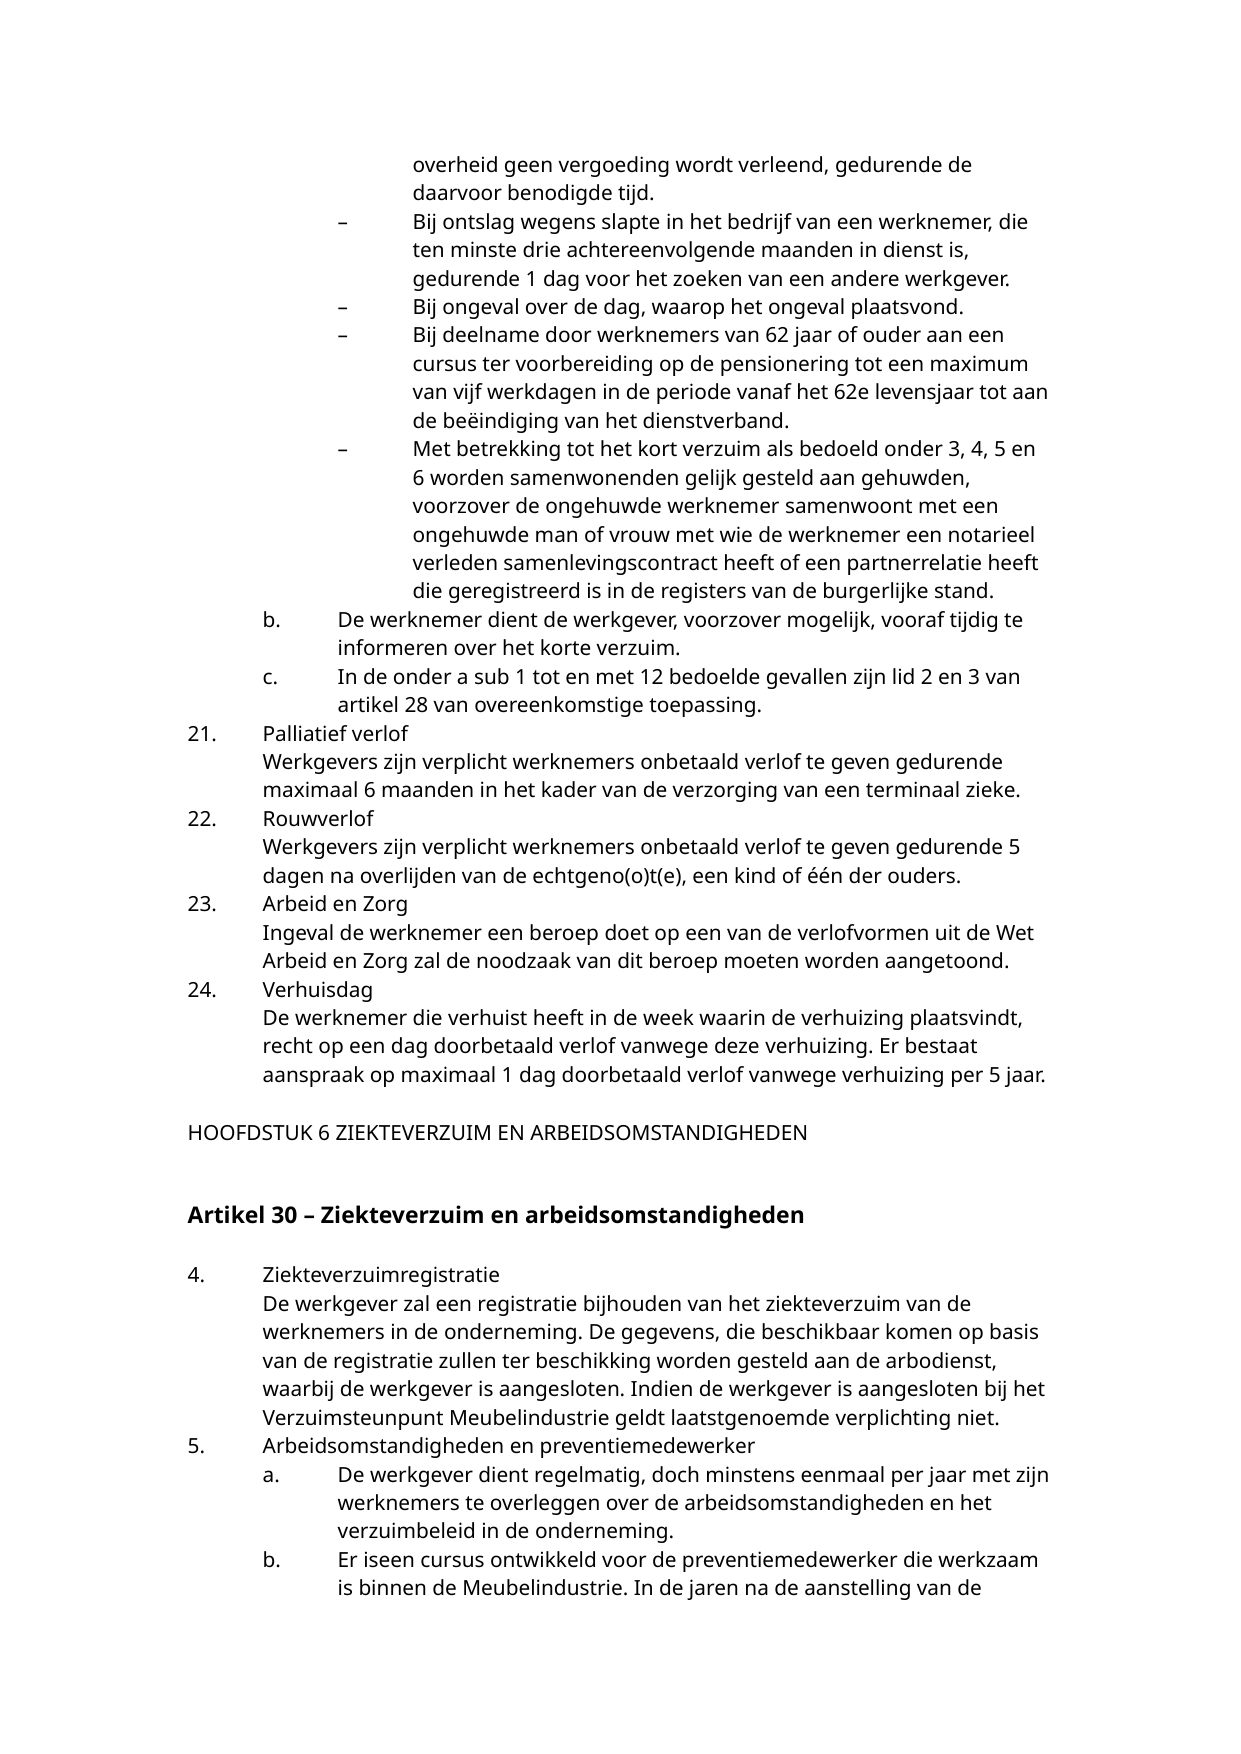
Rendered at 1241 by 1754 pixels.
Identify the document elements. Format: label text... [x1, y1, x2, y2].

list Bij deelname door werknemers van 62 jaar of ouder aan een cursus ter voorbereiding op de pensionering tot een maximum van vijf werkdagen in de periode vanaf het 62e levensjaar tot aan de beëindiging van het dienstverband. [337, 321, 1053, 434]
list Rouwverlof [187, 804, 1053, 832]
list Arbeidsomstandigheden en preventiemedewerker [187, 1431, 1053, 1460]
list Ziekteverzuimregistratie [187, 1261, 1053, 1289]
subtitle Artikel 30 – Ziekteverzuim en arbeidsomstandigheden [187, 1199, 1053, 1231]
subtitle HOOFDSTUK 6 ZIEKTEVERZUIM EN ARBEIDSOMSTANDIGHEDEN [187, 1118, 1053, 1147]
list Palliatief verlof [187, 719, 1053, 747]
list Ingeval de werknemer een beroep doet op een van de verlofvormen uit de Wet Arbeid en Zorg zal de noodzaak van dit beroep moeten worden aangetoond. [187, 918, 1053, 975]
list overheid geen vergoeding wordt verleend, gedurende de daarvoor benodigde tijd. [337, 150, 1053, 207]
list Bij ongeval over de dag, waarop het ongeval plaatsvond. [337, 292, 1053, 321]
list Bij ontslag wegens slapte in het bedrijf van een werknemer, die ten minste drie achtereenvolgende maanden in dienst is, gedurende 1 dag voor het zoeken van een andere werkgever. [337, 207, 1053, 292]
list Verhuisdag [187, 975, 1053, 1003]
list Met betrekking tot het kort verzuim als bedoeld onder 3, 4, 5 en 6 worden samenwonenden gelijk gesteld aan gehuwden, voorzover de ongehuwde werknemer samenwoont met een ongehuwde man of vrouw met wie de werknemer een notarieel verleden samenlevingscontract heeft of een partnerrelatie heeft die geregistreerd is in de registers van de burgerlijke stand. [337, 434, 1053, 605]
list De werkgever dient regelmatig, doch minstens eenmaal per jaar met zijn werknemers te overleggen over de arbeidsomstandigheden en het verzuimbeleid in de onderneming. [262, 1460, 1053, 1545]
list Werkgevers zijn verplicht werknemers onbetaald verlof te geven gedurende 5 dagen na overlijden van de echtgeno(o)t(e), een kind of één der ouders. [187, 832, 1053, 889]
list De werkgever zal een registratie bijhouden van het ziekteverzuim van de werknemers in de onderneming. De gegevens, die beschikbaar komen op basis van de registratie zullen ter beschikking worden gesteld aan de arbodienst, waarbij de werkgever is aangesloten. Indien de werkgever is aangesloten bij het Verzuimsteunpunt Meubelindustrie geldt laatstgenoemde verplichting niet. [187, 1289, 1053, 1431]
list De werknemer die verhuist heeft in de week waarin de verhuizing plaatsvindt, recht op een dag doorbetaald verlof vanwege deze verhuizing. Er bestaat aanspraak op maximaal 1 dag doorbetaald verlof vanwege verhuizing per 5 jaar. [187, 1003, 1053, 1088]
list Werkgevers zijn verplicht werknemers onbetaald verlof te geven gedurende maximaal 6 maanden in het kader van de verzorging van een terminaal zieke. [187, 747, 1053, 804]
list Arbeid en Zorg [187, 889, 1053, 918]
list De werknemer dient de werkgever, voorzover mogelijk, vooraf tijdig te informeren over het korte verzuim. [262, 605, 1053, 662]
list In de onder a sub 1 tot en met 12 bedoelde gevallen zijn lid 2 en 3 van artikel 28 van overeenkomstige toepassing. [262, 662, 1053, 719]
list Er iseen cursus ontwikkeld voor de preventiemedewerker die werkzaam is binnen de Meubelindustrie. In de jaren na de aanstelling van de [262, 1545, 1053, 1602]
